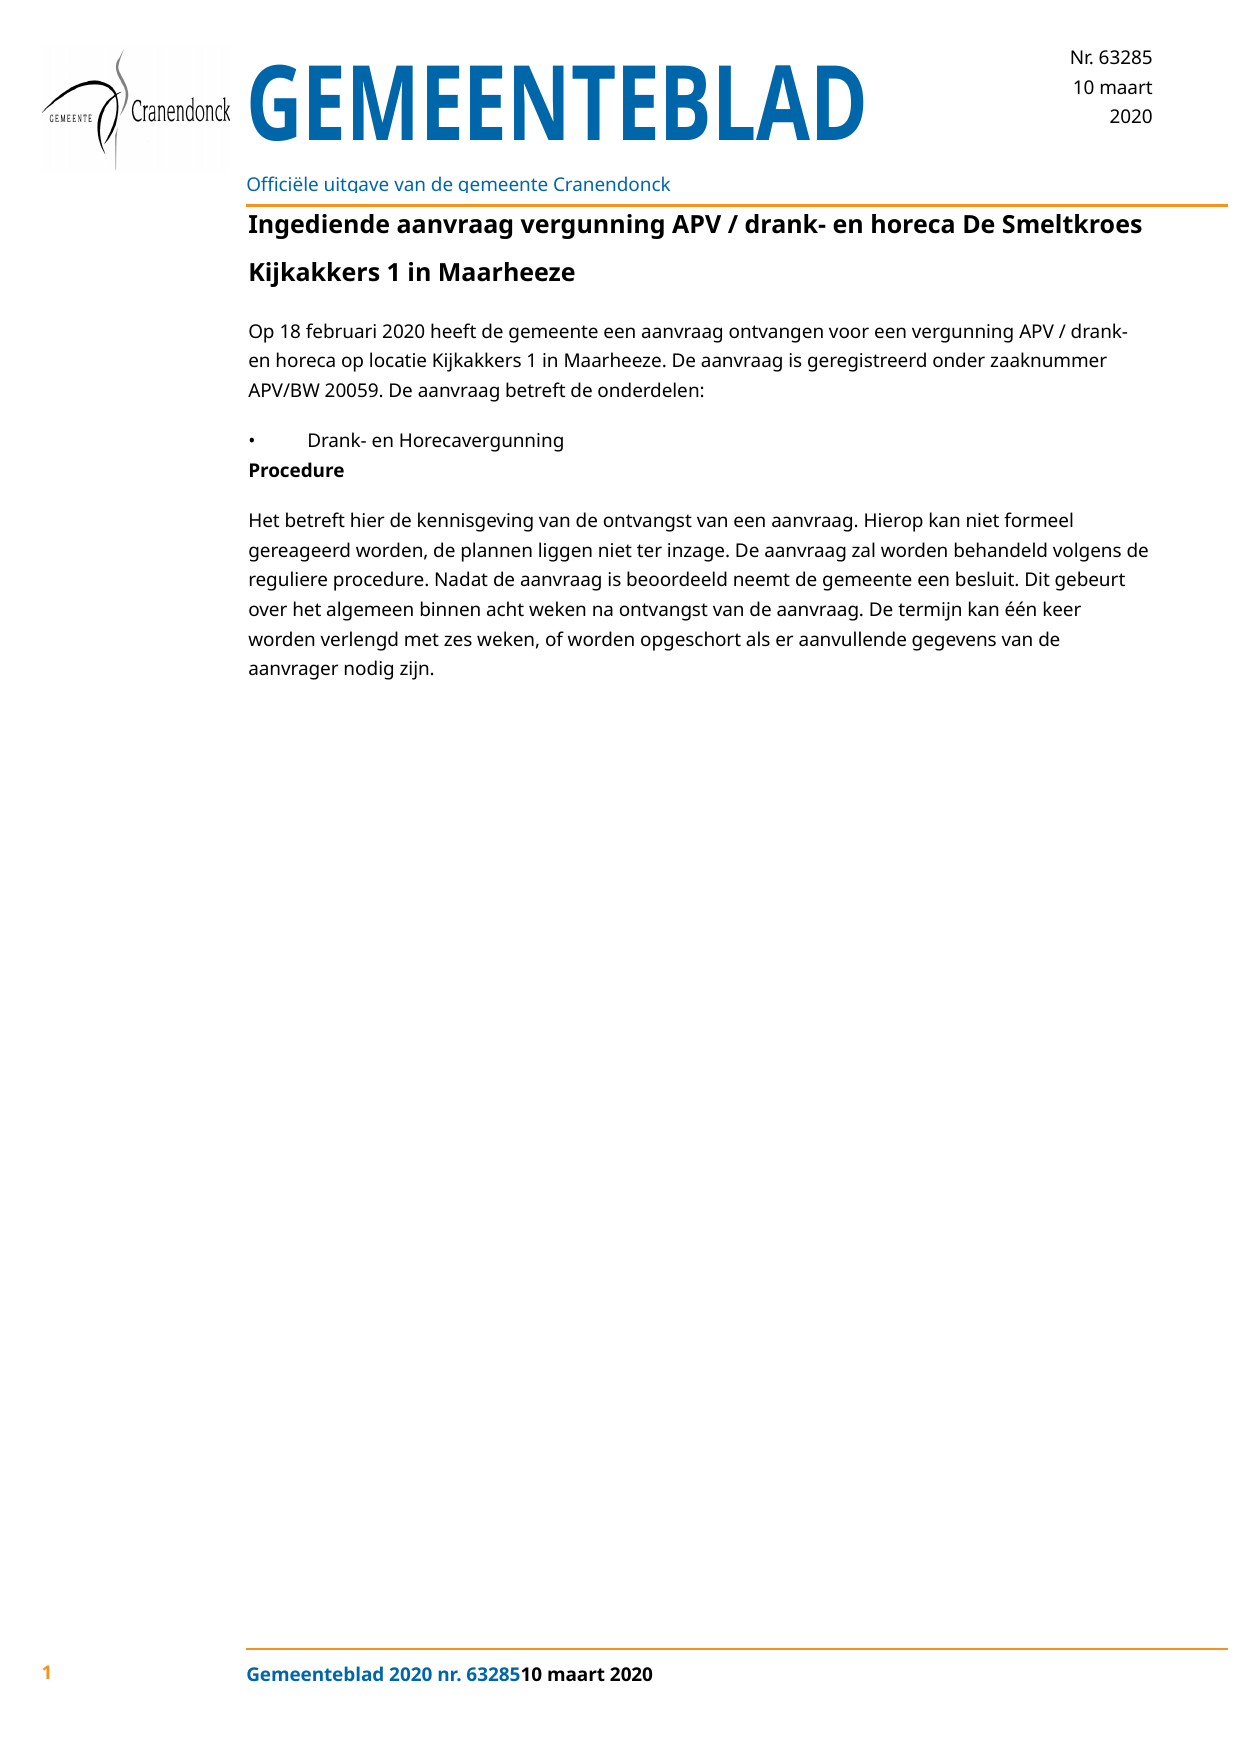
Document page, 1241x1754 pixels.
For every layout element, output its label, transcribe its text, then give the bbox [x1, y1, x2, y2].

text Het betreft hier de kennisgeving van de ontvangst van een aanvraag. Hierop kan niet formeel gereageerd worden, de plannen liggen niet ter inzage. De aanvraag zal worden behandeld volgens de reguliere procedure. Nadat de aanvraag is beoordeeld neemt de gemeente een besluit. Dit gebeurt over het algemeen binnen acht weken na ontvangst van de aanvraag. De termijn kan één keer worden verlengd met zes weken, of worden opgeschort als er aanvullende gegevens van de aanvrager nodig zijn. [248, 507, 1152, 681]
text Ingediende aanvraag vergunning APV / drank- en horeca De Smeltkroes Kijkakkers 1 in Maarheeze [248, 207, 1152, 288]
list Drank- en Horecavergunning [248, 427, 1152, 453]
text Procedure [248, 457, 1152, 483]
text Op 18 februari 2020 heeft de gemeente een aanvraag ontvangen voor een vergunning APV / drank- en horeca op locatie Kijkakkers 1 in Maarheeze. De aanvraag is geregistreerd onder zaaknummer APV/BW 20059. De aanvraag betreft de onderdelen: [248, 318, 1152, 403]
picture [41, 47, 231, 172]
